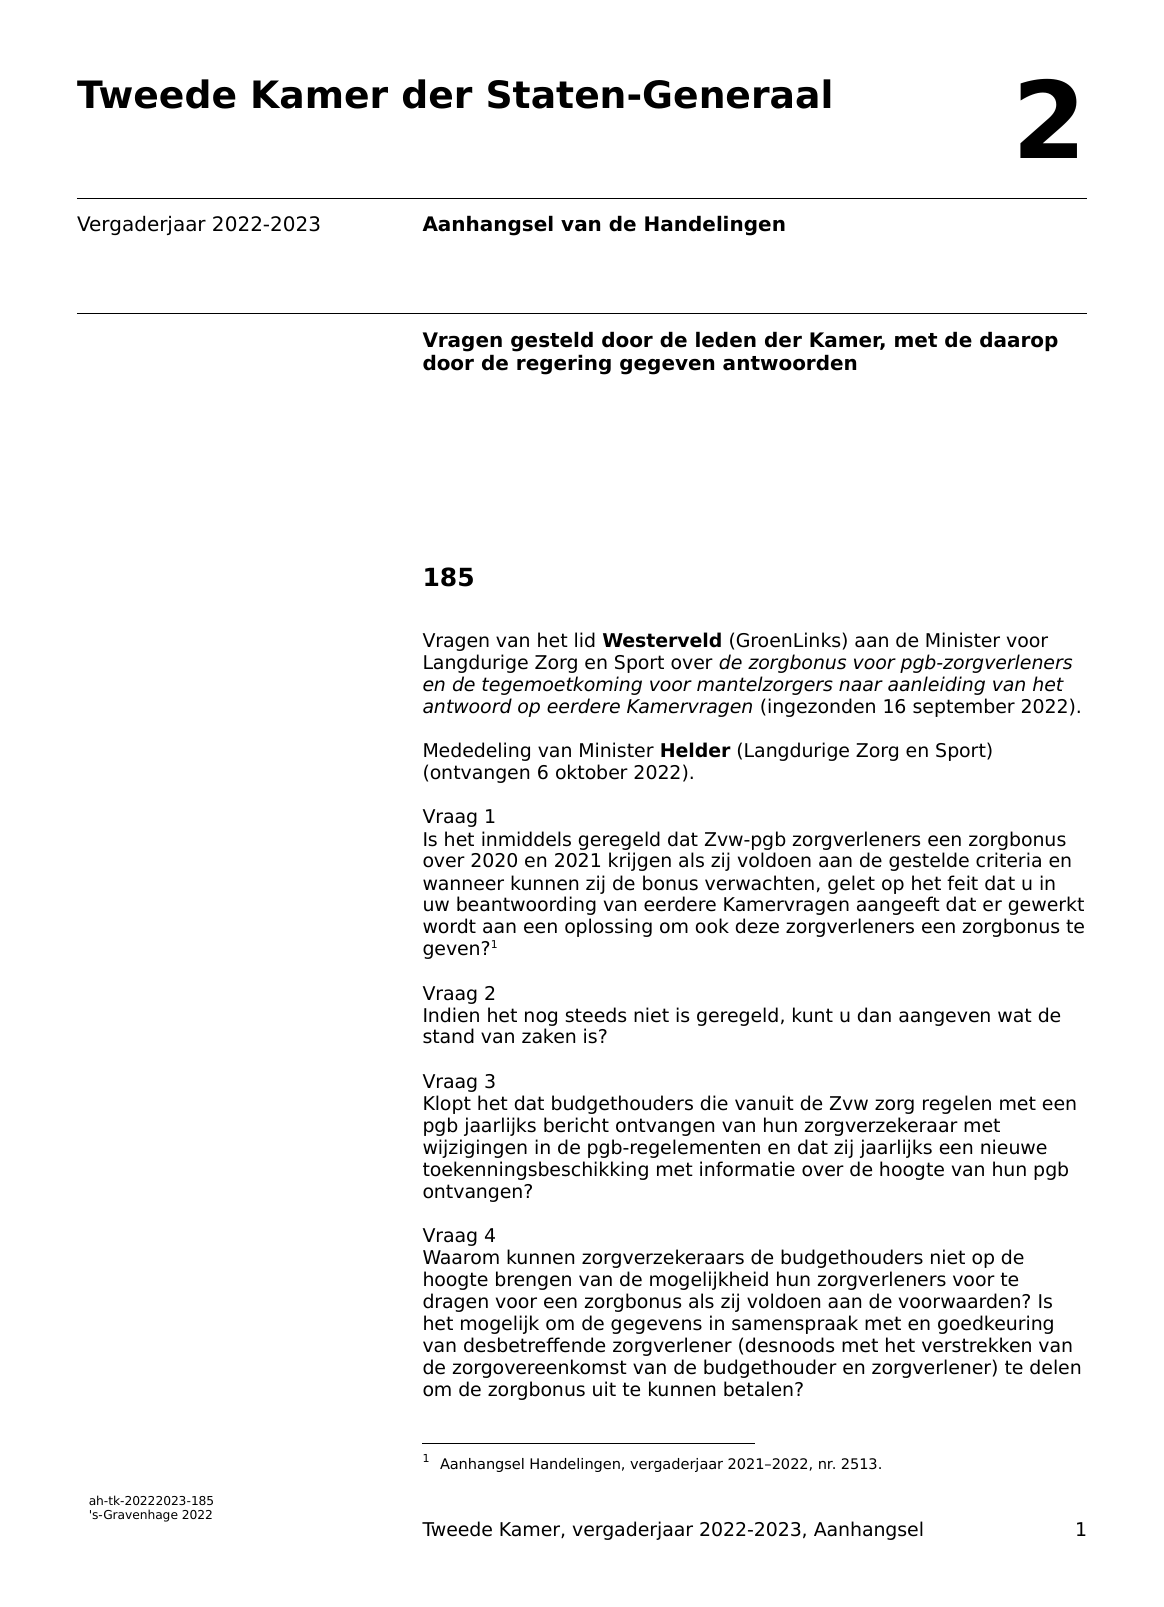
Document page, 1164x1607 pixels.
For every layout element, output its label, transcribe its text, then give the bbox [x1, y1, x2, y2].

text Vraag 1 [422, 806, 1087, 828]
text Waarom kunnen zorgverzekeraars de budgethouders niet op de hoogte brengen van de mogelijkheid hun zorgverleners voor te dragen voor een zorgbonus als zij voldoen aan de voorwaarden? Is het mogelijk om de gegevens in samenspraak met en goedkeuring van desbetreffende zorgverlener (desnoods met het verstrekken van de zorgovereenkomst van de budgethouder en zorgverlener) te delen om de zorgbonus uit te kunnen betalen? [422, 1247, 1087, 1401]
text Is het inmiddels geregeld dat Zvw-pgb zorgverleners een zorgbonus over 2020 en 2021 krijgen als zij voldoen aan de gestelde criteria en wanneer kunnen zij de bonus verwachten, gelet op het feit dat u in uw beantwoording van eerdere Kamervragen aangeeft dat er gewerkt wordt aan een oplossing om ook deze zorgverleners een zorgbonus te geven? [422, 828, 1087, 960]
table_header 2 [886, 59, 1087, 198]
table_cell [77, 314, 422, 375]
text Mededeling van Minister Helder (Langdurige Zorg en Sport) (ontvangen 6 oktober 2022). [422, 740, 1087, 784]
text Klopt het dat budgethouders die vanuit de Zvw zorg regelen met een pgb jaarlijks bericht ontvangen van hun zorgverzekeraar met wijzigingen in de pgb-regelementen en dat zij jaarlijks een nieuwe toekenningsbeschikking met informatie over de hoogte van hun pgb ontvangen? [422, 1093, 1087, 1202]
text Indien het nog steeds niet is geregeld, kunt u dan aangeven wat de stand van zaken is? [422, 1004, 1087, 1048]
text Vraag 4 [422, 1225, 1087, 1247]
text Aanhangsel Handelingen, vergaderjaar 2021–2022, nr. 2513. [422, 1452, 1087, 1474]
text 185 [422, 563, 1087, 592]
text Vraag 2 [422, 982, 1087, 1004]
text Vraag 3 [422, 1071, 1087, 1093]
table_header Tweede Kamer der Staten-Generaal [77, 59, 886, 198]
table_cell Vragen gesteld door de leden der Kamer, met de daarop door de regering gegeven antwoorden [422, 314, 1087, 375]
text 's-Gravenhage 2022 [88, 1508, 323, 1522]
text ah-tk-20222023-185 [88, 1494, 323, 1508]
text Vragen van het lid Westerveld (GroenLinks) aan de Minister voor Langdurige Zorg en Sport over de zorgbonus voor pgb-zorgverleners en de tegemoetkoming voor mantelzorgers naar aanleiding van het antwoord op eerdere Kamervragen (ingezonden 16 september 2022). [422, 630, 1087, 718]
table_cell Vergaderjaar 2022-2023 [77, 199, 422, 313]
table_cell Aanhangsel van de Handelingen [422, 199, 1087, 313]
